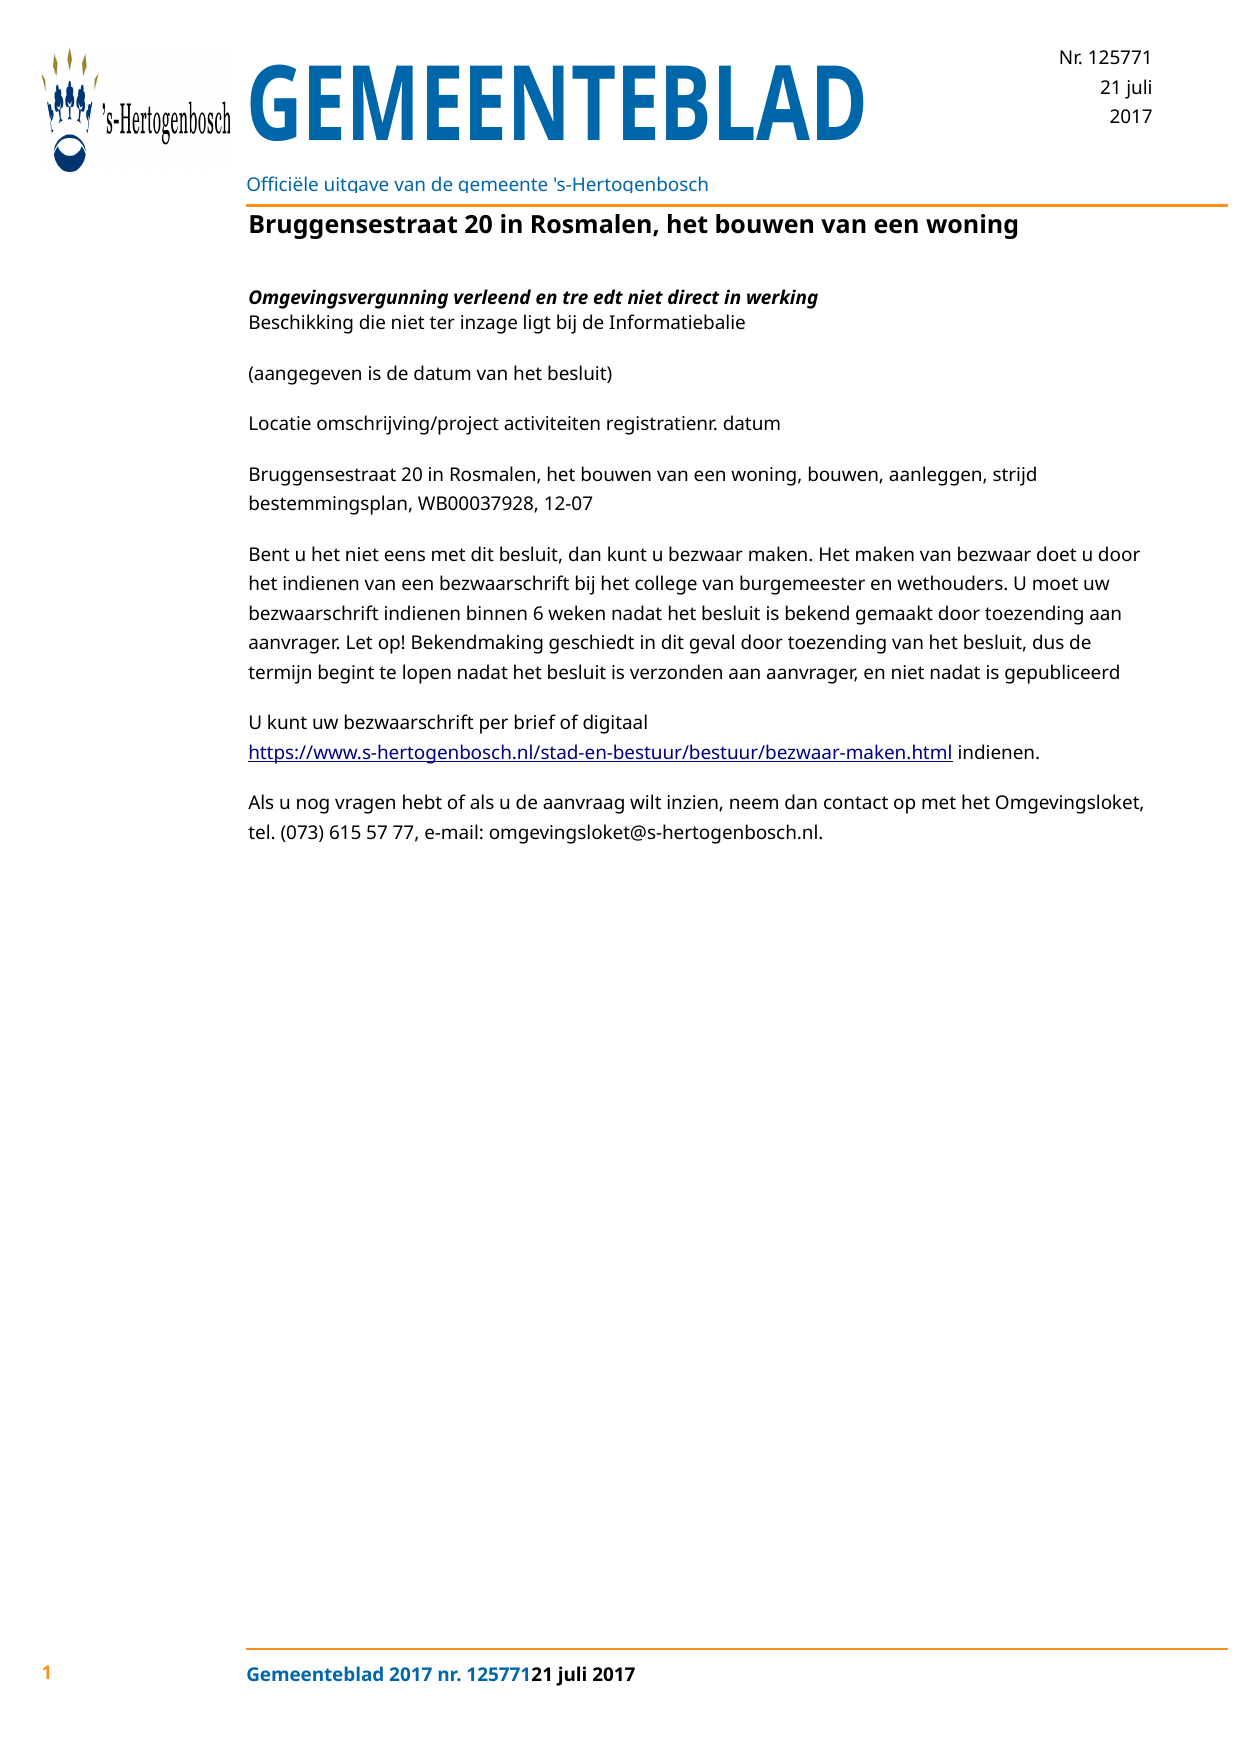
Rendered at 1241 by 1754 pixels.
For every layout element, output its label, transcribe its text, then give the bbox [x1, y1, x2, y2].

text Als u nog vragen hebt of als u de aanvraag wilt inzien, neem dan contact op met het Omgevingsloket, tel. (073) 615 57 77, e-mail: omgevingsloket@s-hertogenbosch.nl. [248, 789, 1152, 845]
picture [41, 47, 231, 172]
text (aangegeven is de datum van het besluit) [248, 360, 1152, 386]
text Locatie omschrijving/project activiteiten registratienr. datum [248, 410, 1152, 436]
text Beschikking die niet ter inzage ligt bij de Informatiebalie [248, 309, 1152, 335]
text Bruggensestraat 20 in Rosmalen, het bouwen van een woning, bouwen, aanleggen, strijd bestemmingsplan, WB00037928, 12-07 [248, 461, 1152, 516]
text U kunt uw bezwaarschrift per brief of digitaal https://www.s-hertogenbosch.nl/stad-en-bestuur/bestuur/bezwaar-maken.html indienen. [248, 709, 1152, 765]
text Bent u het niet eens met dit besluit, dan kunt u bezwaar maken. Het maken van bezwaar doet u door het indienen van een bezwaarschrift bij het college van burgemeester en wethouders. U moet uw bezwaarschrift indienen binnen 6 weken nadat het besluit is bekend gemaakt door toezending aan aanvrager. Let op! Bekendmaking geschiedt in dit geval door toezending van het besluit, dus de termijn begint te lopen nadat het besluit is verzonden aan aanvrager, en niet nadat is gepubliceerd [248, 541, 1152, 685]
text Bruggensestraat 20 in Rosmalen, het bouwen van een woning [248, 207, 1152, 241]
text Omgevingsvergunning verleend en tre edt niet direct in werking [248, 284, 1152, 309]
